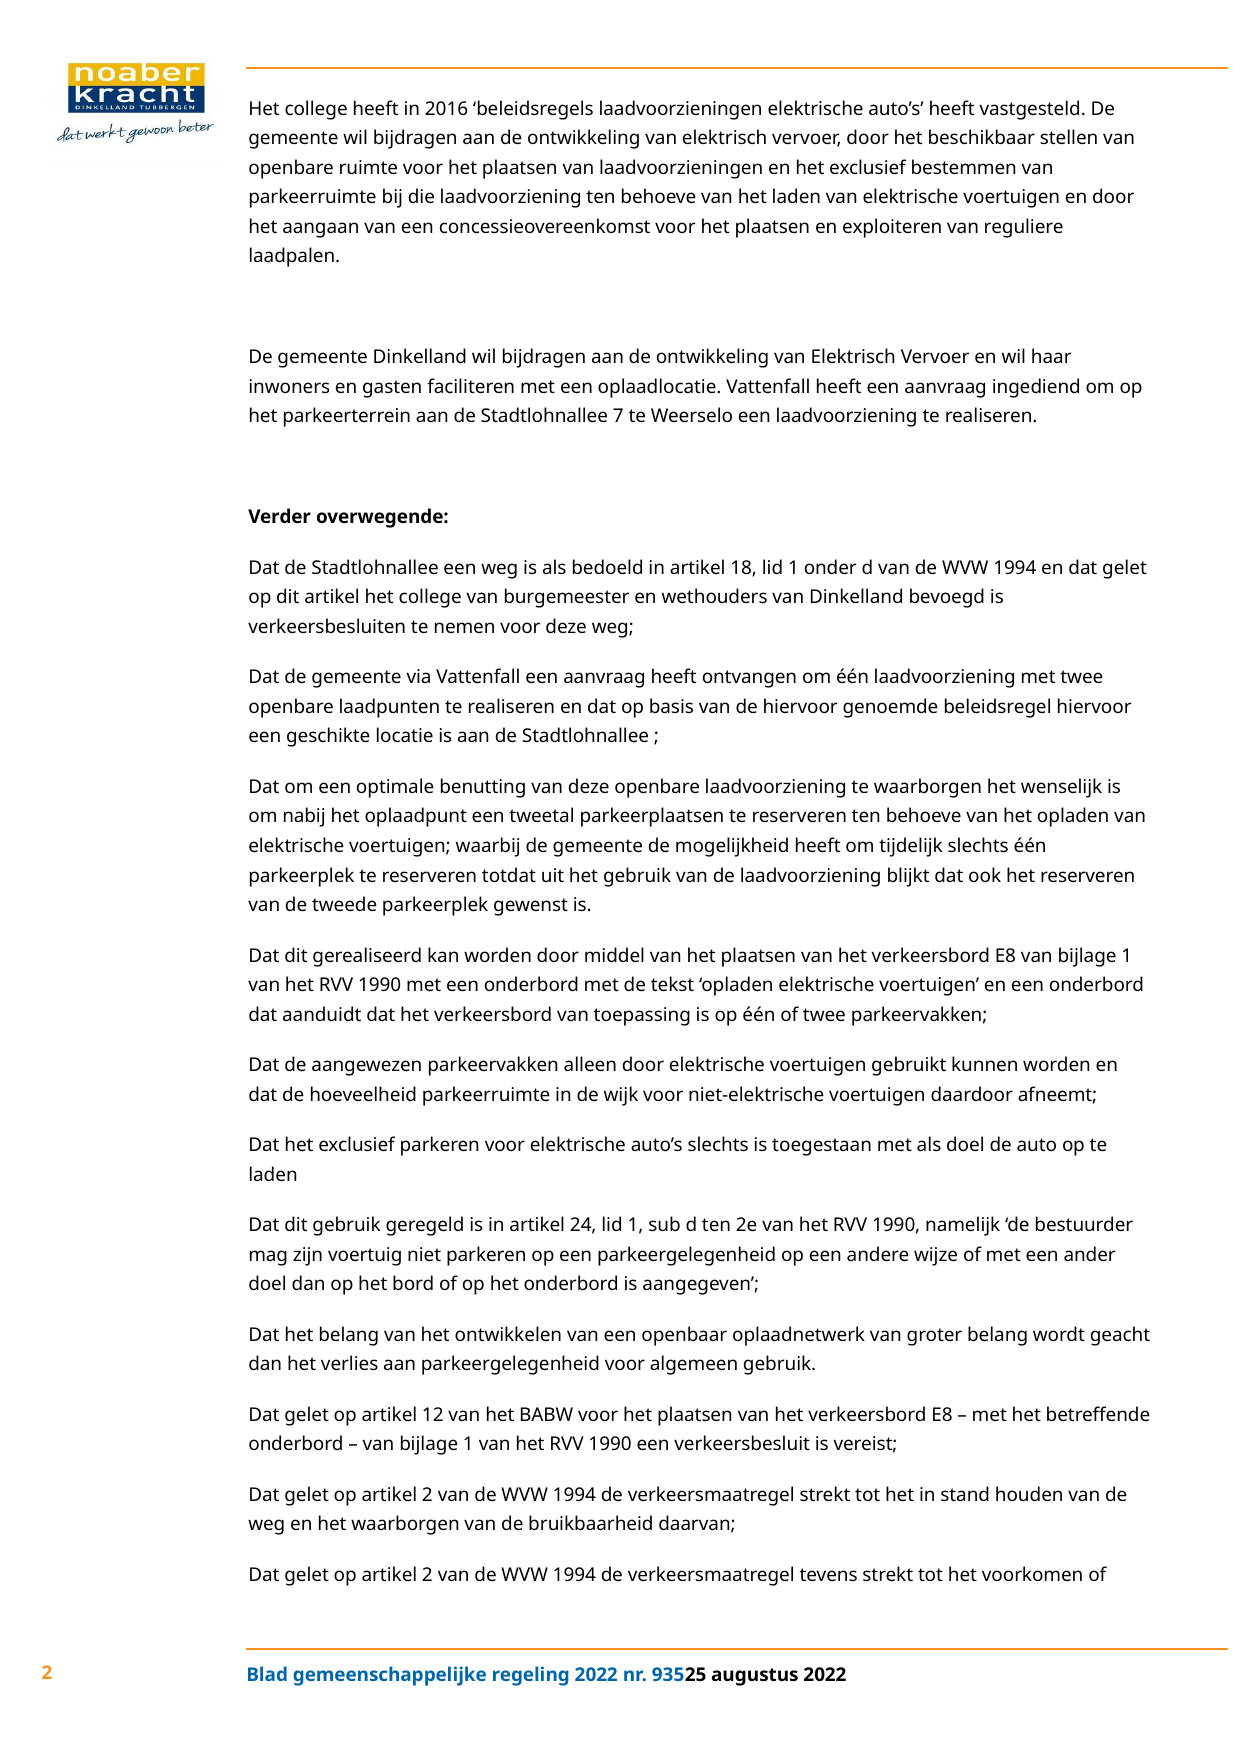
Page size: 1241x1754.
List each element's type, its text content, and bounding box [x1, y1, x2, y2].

text Het college heeft in 2016 ‘beleidsregels laadvoorzieningen elektrische auto’s’ heeft vastgesteld. De gemeente wil bijdragen aan de ontwikkeling van elektrisch vervoer, door het beschikbaar stellen van openbare ruimte voor het plaatsen van laadvoorzieningen en het exclusief bestemmen van parkeerruimte bij die laadvoorziening ten behoeve van het laden van elektrische voertuigen en door het aangaan van een concessieovereenkomst voor het plaatsen en exploiteren van reguliere laadpalen. [248, 95, 1152, 268]
text Dat de Stadtlohnallee een weg is als bedoeld in artikel 18, lid 1 onder d van de WVW 1994 en dat gelet op dit artikel het college van burgemeester en wethouders van Dinkelland bevoegd is verkeersbesluiten te nemen voor deze weg; [248, 554, 1152, 639]
text Dat dit gebruik geregeld is in artikel 24, lid 1, sub d ten 2e van het RVV 1990, namelijk ‘de bestuurder mag zijn voertuig niet parkeren op een parkeergelegenheid op een andere wijze of met een ander doel dan op het bord of op het onderbord is aangegeven’; [248, 1211, 1152, 1296]
text Dat gelet op artikel 2 van de WVW 1994 de verkeersmaatregel strekt tot het in stand houden van de weg en het waarborgen van de bruikbaarheid daarvan; [248, 1481, 1152, 1536]
text Dat het belang van het ontwikkelen van een openbaar oplaadnetwerk van groter belang wordt geacht dan het verlies aan parkeergelegenheid voor algemeen gebruik. [248, 1321, 1152, 1376]
text Verder overwegende: [248, 503, 1152, 529]
text Dat gelet op artikel 12 van het BABW voor het plaatsen van het verkeersbord E8 – met het betreffende onderbord – van bijlage 1 van het RVV 1990 een verkeersbesluit is vereist; [248, 1401, 1152, 1456]
text Dat gelet op artikel 2 van de WVW 1994 de verkeersmaatregel tevens strekt tot het voorkomen of [248, 1561, 1152, 1587]
text Dat de gemeente via Vattenfall een aanvraag heeft ontvangen om één laadvoorziening met twee openbare laadpunten te realiseren en dat op basis van de hiervoor genoemde beleidsregel hiervoor een geschikte locatie is aan de Stadtlohnallee ; [248, 663, 1152, 748]
picture [41, 47, 231, 172]
text Dat om een optimale benutting van deze openbare laadvoorziening te waarborgen het wenselijk is om nabij het oplaadpunt een tweetal parkeerplaatsen te reserveren ten behoeve van het opladen van elektrische voertuigen; waarbij de gemeente de mogelijkheid heeft om tijdelijk slechts één parkeerplek te reserveren totdat uit het gebruik van de laadvoorziening blijkt dat ook het reserveren van de tweede parkeerplek gewenst is. [248, 773, 1152, 917]
text Dat dit gerealiseerd kan worden door middel van het plaatsen van het verkeersbord E8 van bijlage 1 van het RVV 1990 met een onderbord met de tekst ‘opladen elektrische voertuigen’ en een onderbord dat aanduidt dat het verkeersbord van toepassing is op één of twee parkeervakken; [248, 942, 1152, 1027]
text De gemeente Dinkelland wil bijdragen aan de ontwikkeling van Elektrisch Vervoer en wil haar inwoners en gasten faciliteren met een oplaadlocatie. Vattenfall heeft een aanvraag ingediend om op het parkeerterrein aan de Stadtlohnallee 7 te Weerselo een laadvoorziening te realiseren. [248, 343, 1152, 428]
text Dat het exclusief parkeren voor elektrische auto’s slechts is toegestaan met als doel de auto op te laden [248, 1131, 1152, 1187]
text Dat de aangewezen parkeervakken alleen door elektrische voertuigen gebruikt kunnen worden en dat de hoeveelheid parkeerruimte in de wijk voor niet-elektrische voertuigen daardoor afneemt; [248, 1051, 1152, 1107]
